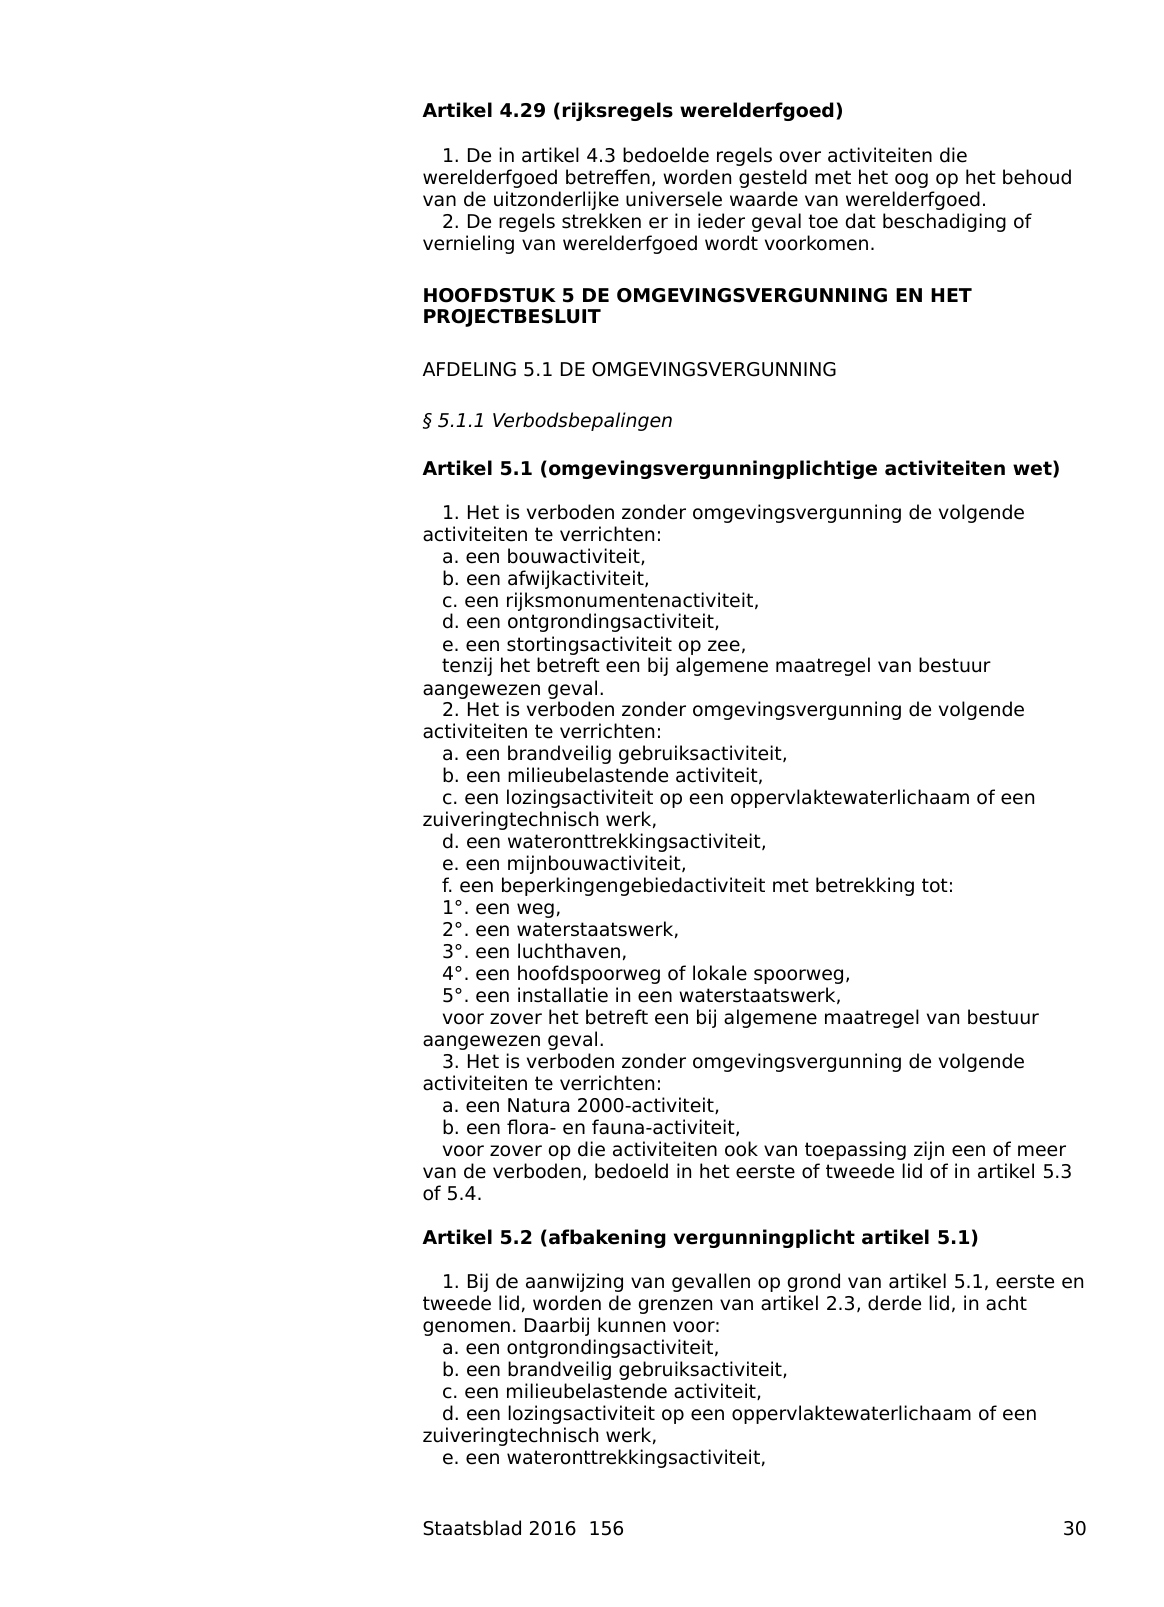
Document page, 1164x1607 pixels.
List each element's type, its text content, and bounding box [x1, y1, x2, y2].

text f. een beperkingengebiedactiviteit met betrekking tot: [422, 875, 1087, 897]
subtitle § 5.1.1 Verbodsbepalingen [422, 410, 1087, 432]
text 3. Het is verboden zonder omgevingsvergunning de volgende activiteiten te verrichten: [422, 1051, 1087, 1095]
text 5°. een installatie in een waterstaatswerk, [422, 985, 1087, 1007]
text a. een bouwactiviteit, [422, 546, 1087, 567]
text a. een ontgrondingsactiviteit, [422, 1337, 1087, 1359]
text a. een brandveilig gebruiksactiviteit, [422, 743, 1087, 765]
text e. een mijnbouwactiviteit, [422, 853, 1087, 875]
text e. een stortingsactiviteit op zee, [422, 633, 1087, 655]
text 2. Het is verboden zonder omgevingsvergunning de volgende activiteiten te verrichten: [422, 699, 1087, 743]
text 2°. een waterstaatswerk, [422, 919, 1087, 941]
text b. een milieubelastende activiteit, [422, 765, 1087, 787]
text 1. Het is verboden zonder omgevingsvergunning de volgende activiteiten te verrichten: [422, 502, 1087, 546]
text tenzij het betreft een bij algemene maatregel van bestuur aangewezen geval. [422, 655, 1087, 699]
subtitle AFDELING 5.1 DE OMGEVINGSVERGUNNING [422, 358, 1087, 380]
text c. een rijksmonumentenactiviteit, [422, 589, 1087, 611]
text d. een lozingsactiviteit op een oppervlaktewaterlichaam of een zuiveringtechnisch werk, [422, 1403, 1087, 1447]
text 4°. een hoofdspoorweg of lokale spoorweg, [422, 963, 1087, 985]
text c. een milieubelastende activiteit, [422, 1381, 1087, 1403]
text 3°. een luchthaven, [422, 941, 1087, 963]
text b. een afwijkactiviteit, [422, 567, 1087, 589]
text 1. Bij de aanwijzing van gevallen op grond van artikel 5.1, eerste en tweede lid, worden de grenzen van artikel 2.3, derde lid, in acht genomen. Daarbij kunnen voor: [422, 1271, 1087, 1337]
text voor zover op die activiteiten ook van toepassing zijn een of meer van de verboden, bedoeld in het eerste of tweede lid of in artikel 5.3 of 5.4. [422, 1139, 1087, 1205]
text d. een wateronttrekkingsactiviteit, [422, 831, 1087, 853]
text voor zover het betreft een bij algemene maatregel van bestuur aangewezen geval. [422, 1007, 1087, 1051]
text a. een Natura 2000-activiteit, [422, 1095, 1087, 1117]
subtitle HOOFDSTUK 5 DE OMGEVINGSVERGUNNING EN HET PROJECTBESLUIT [422, 284, 1087, 328]
text c. een lozingsactiviteit op een oppervlaktewaterlichaam of een zuiveringtechnisch werk, [422, 787, 1087, 831]
text b. een flora- en fauna-activiteit, [422, 1117, 1087, 1139]
text 1. De in artikel 4.3 bedoelde regels over activiteiten die werelderfgoed betreffen, worden gesteld met het oog op het behoud van de uitzonderlijke universele waarde van werelderfgoed. [422, 144, 1087, 211]
text d. een ontgrondingsactiviteit, [422, 611, 1087, 633]
subtitle Artikel 5.2 (afbakening vergunningplicht artikel 5.1) [422, 1227, 1087, 1249]
text 1°. een weg, [422, 897, 1087, 919]
text e. een wateronttrekkingsactiviteit, [422, 1447, 1087, 1469]
text b. een brandveilig gebruiksactiviteit, [422, 1359, 1087, 1381]
text 2. De regels strekken er in ieder geval toe dat beschadiging of vernieling van werelderfgoed wordt voorkomen. [422, 211, 1087, 254]
subtitle Artikel 5.1 (omgevingsvergunningplichtige activiteiten wet) [422, 457, 1087, 479]
subtitle Artikel 4.29 (rijksregels werelderfgoed) [422, 100, 1087, 122]
